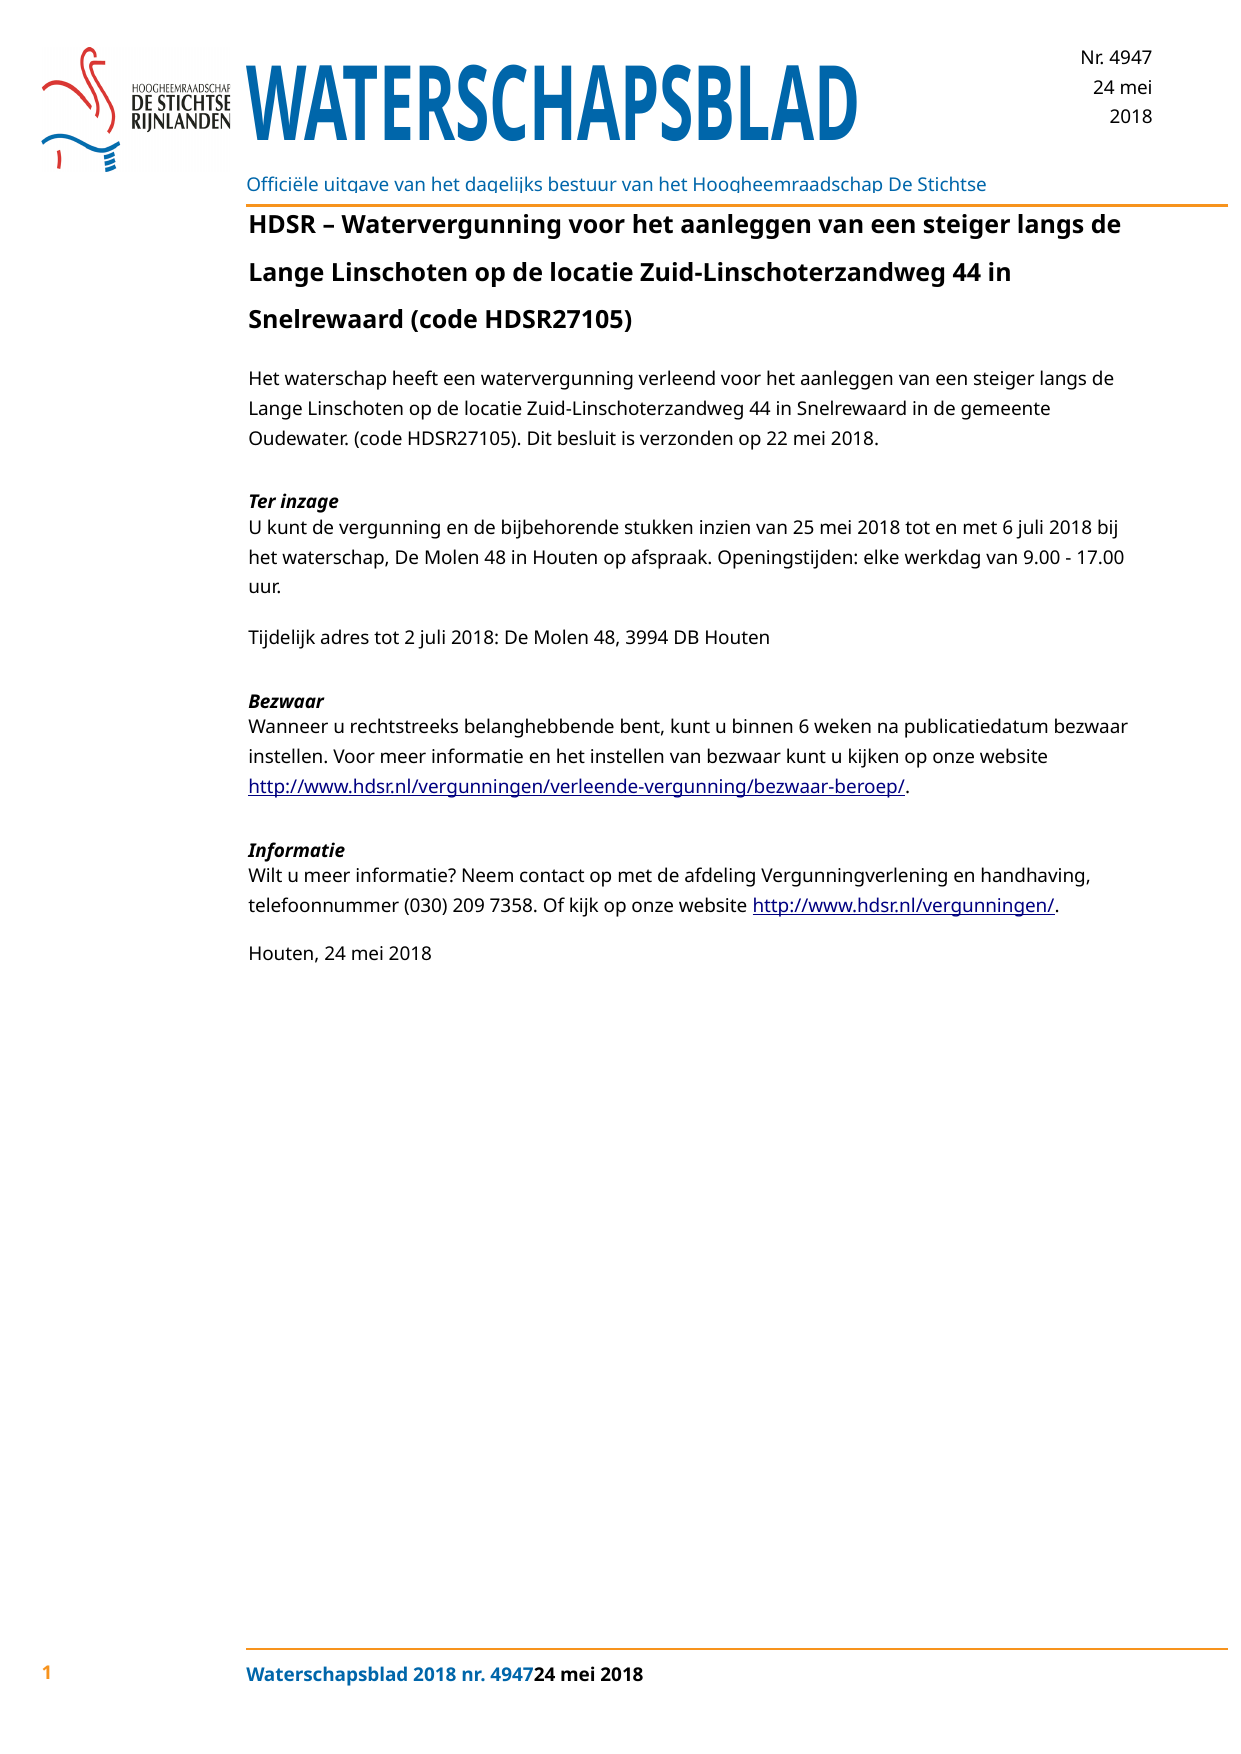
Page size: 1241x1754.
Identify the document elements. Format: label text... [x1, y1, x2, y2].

text Wilt u meer informatie? Neem contact op met de afdeling Vergunningverlening en handhaving, telefoonnummer (030) 209 7358. Of kijk op onze website http://www.hdsr.nl/vergunningen/. [248, 862, 1152, 918]
text Het waterschap heeft een watervergunning verleend voor het aanleggen van een steiger langs de Lange Linschoten op de locatie Zuid-Linschoterzandweg 44 in Snelrewaard in de gemeente Oudewater. (code HDSR27105). Dit besluit is verzonden op 22 mei 2018. [248, 366, 1152, 450]
text HDSR – Watervergunning voor het aanleggen van een steiger langs de Lange Linschoten op de locatie Zuid-Linschoterzandweg 44 in Snelrewaard (code HDSR27105) [248, 207, 1152, 336]
text Ter inzage [248, 489, 1152, 514]
text Tijdelijk adres tot 2 juli 2018: De Molen 48, 3994 DB Houten [248, 624, 1152, 650]
text U kunt de vergunning en de bijbehorende stukken inzien van 25 mei 2018 tot en met 6 juli 2018 bij het waterschap, De Molen 48 in Houten op afspraak. Openingstijden: elke werkdag van 9.00 - 17.00 uur. [248, 514, 1152, 599]
text Informatie [248, 837, 1152, 862]
text Wanneer u rechtstreeks belanghebbende bent, kunt u binnen 6 weken na publicatiedatum bezwaar instellen. Voor meer informatie en het instellen van bezwaar kunt u kijken op onze website http://www.hdsr.nl/vergunningen/verleende-vergunning/bezwaar-beroep/. [248, 714, 1152, 798]
text Bezwaar [248, 688, 1152, 714]
picture [41, 47, 231, 172]
text Houten, 24 mei 2018 [248, 940, 1152, 966]
